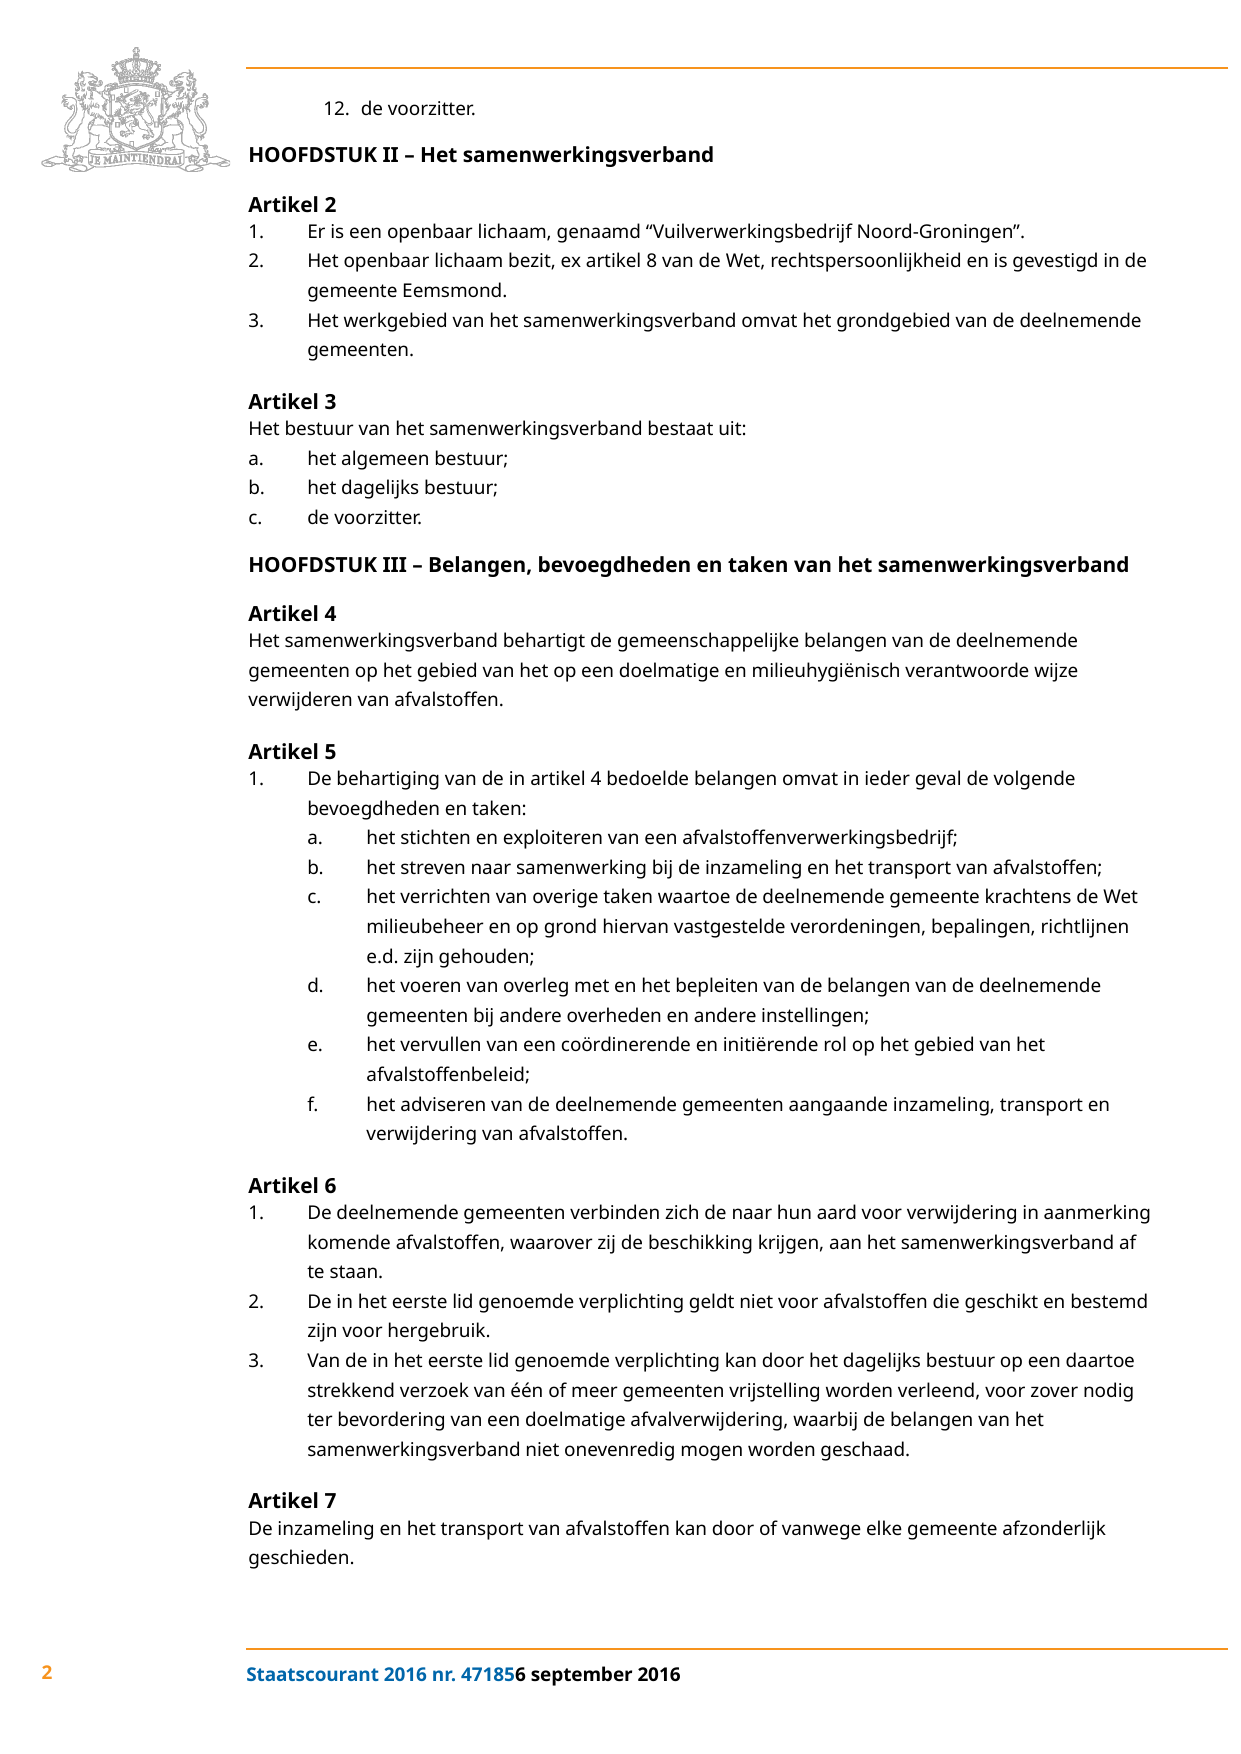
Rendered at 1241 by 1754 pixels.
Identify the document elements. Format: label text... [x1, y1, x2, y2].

picture [41, 47, 231, 172]
list het verrichten van overige taken waartoe de deelnemende gemeente krachtens de Wet milieubeheer en op grond hiervan vastgestelde verordeningen, bepalingen, richtlijnen e.d. zijn gehouden; [307, 884, 1152, 969]
text HOOFDSTUK II – Het samenwerkingsverband [248, 140, 1152, 169]
list Van de in het eerste lid genoemde verplichting kan door het dagelijks bestuur op een daartoe strekkend verzoek van één of meer gemeenten vrijstelling worden verleend, voor zover nodig ter bevordering van een doelmatige afvalverwijdering, waarbij de belangen van het samenwerkingsverband niet onevenredig mogen worden geschaad. [248, 1347, 1152, 1462]
list De in het eerste lid genoemde verplichting geldt niet voor afvalstoffen die geschikt en bestemd zijn voor hergebruik. [248, 1288, 1152, 1343]
text Artikel 4 [248, 599, 1152, 627]
text Artikel 2 [248, 190, 1152, 218]
text Artikel 7 [248, 1486, 1152, 1515]
list het algemeen bestuur; [248, 445, 1152, 471]
list de voorzitter. [323, 95, 1152, 121]
list De behartiging van de in artikel 4 bedoelde belangen omvat in ieder geval de volgende bevoegdheden en taken: [248, 765, 1152, 821]
list Er is een openbaar lichaam, genaamd “Vuilverwerkingsbedrijf Noord-Groningen”. [248, 218, 1152, 244]
text Het bestuur van het samenwerkingsverband bestaat uit: [248, 415, 1152, 441]
text Artikel 6 [248, 1171, 1152, 1199]
text De inzameling en het transport van afvalstoffen kan door of vanwege elke gemeente afzonderlijk geschieden. [248, 1515, 1152, 1570]
text Artikel 5 [248, 737, 1152, 765]
list de voorzitter. [248, 504, 1152, 530]
list het adviseren van de deelnemende gemeenten aangaande inzameling, transport en verwijdering van afvalstoffen. [307, 1091, 1152, 1146]
text Het samenwerkingsverband behartigt de gemeenschappelijke belangen van de deelnemende gemeenten op het gebied van het op een doelmatige en milieuhygiënisch verantwoorde wijze verwijderen van afvalstoffen. [248, 627, 1152, 712]
list De deelnemende gemeenten verbinden zich de naar hun aard voor verwijdering in aanmerking komende afvalstoffen, waarover zij de beschikking krijgen, aan het samenwerkingsverband af te staan. [248, 1199, 1152, 1284]
text Artikel 3 [248, 387, 1152, 415]
list het voeren van overleg met en het bepleiten van de belangen van de deelnemende gemeenten bij andere overheden en andere instellingen; [307, 972, 1152, 1028]
list het stichten en exploiteren van een afvalstoffenverwerkingsbedrijf; [307, 824, 1152, 850]
list het streven naar samenwerking bij de inzameling en het transport van afvalstoffen; [307, 854, 1152, 880]
text HOOFDSTUK III – Belangen, bevoegdheden en taken van het samenwerkingsverband [248, 550, 1152, 578]
list Het werkgebied van het samenwerkingsverband omvat het grondgebied van de deelnemende gemeenten. [248, 307, 1152, 362]
list Het openbaar lichaam bezit, ex artikel 8 van de Wet, rechtspersoonlijkheid en is gevestigd in de gemeente Eemsmond. [248, 248, 1152, 303]
list het vervullen van een coördinerende en initiërende rol op het gebied van het afvalstoffenbeleid; [307, 1032, 1152, 1087]
list het dagelijks bestuur; [248, 474, 1152, 500]
